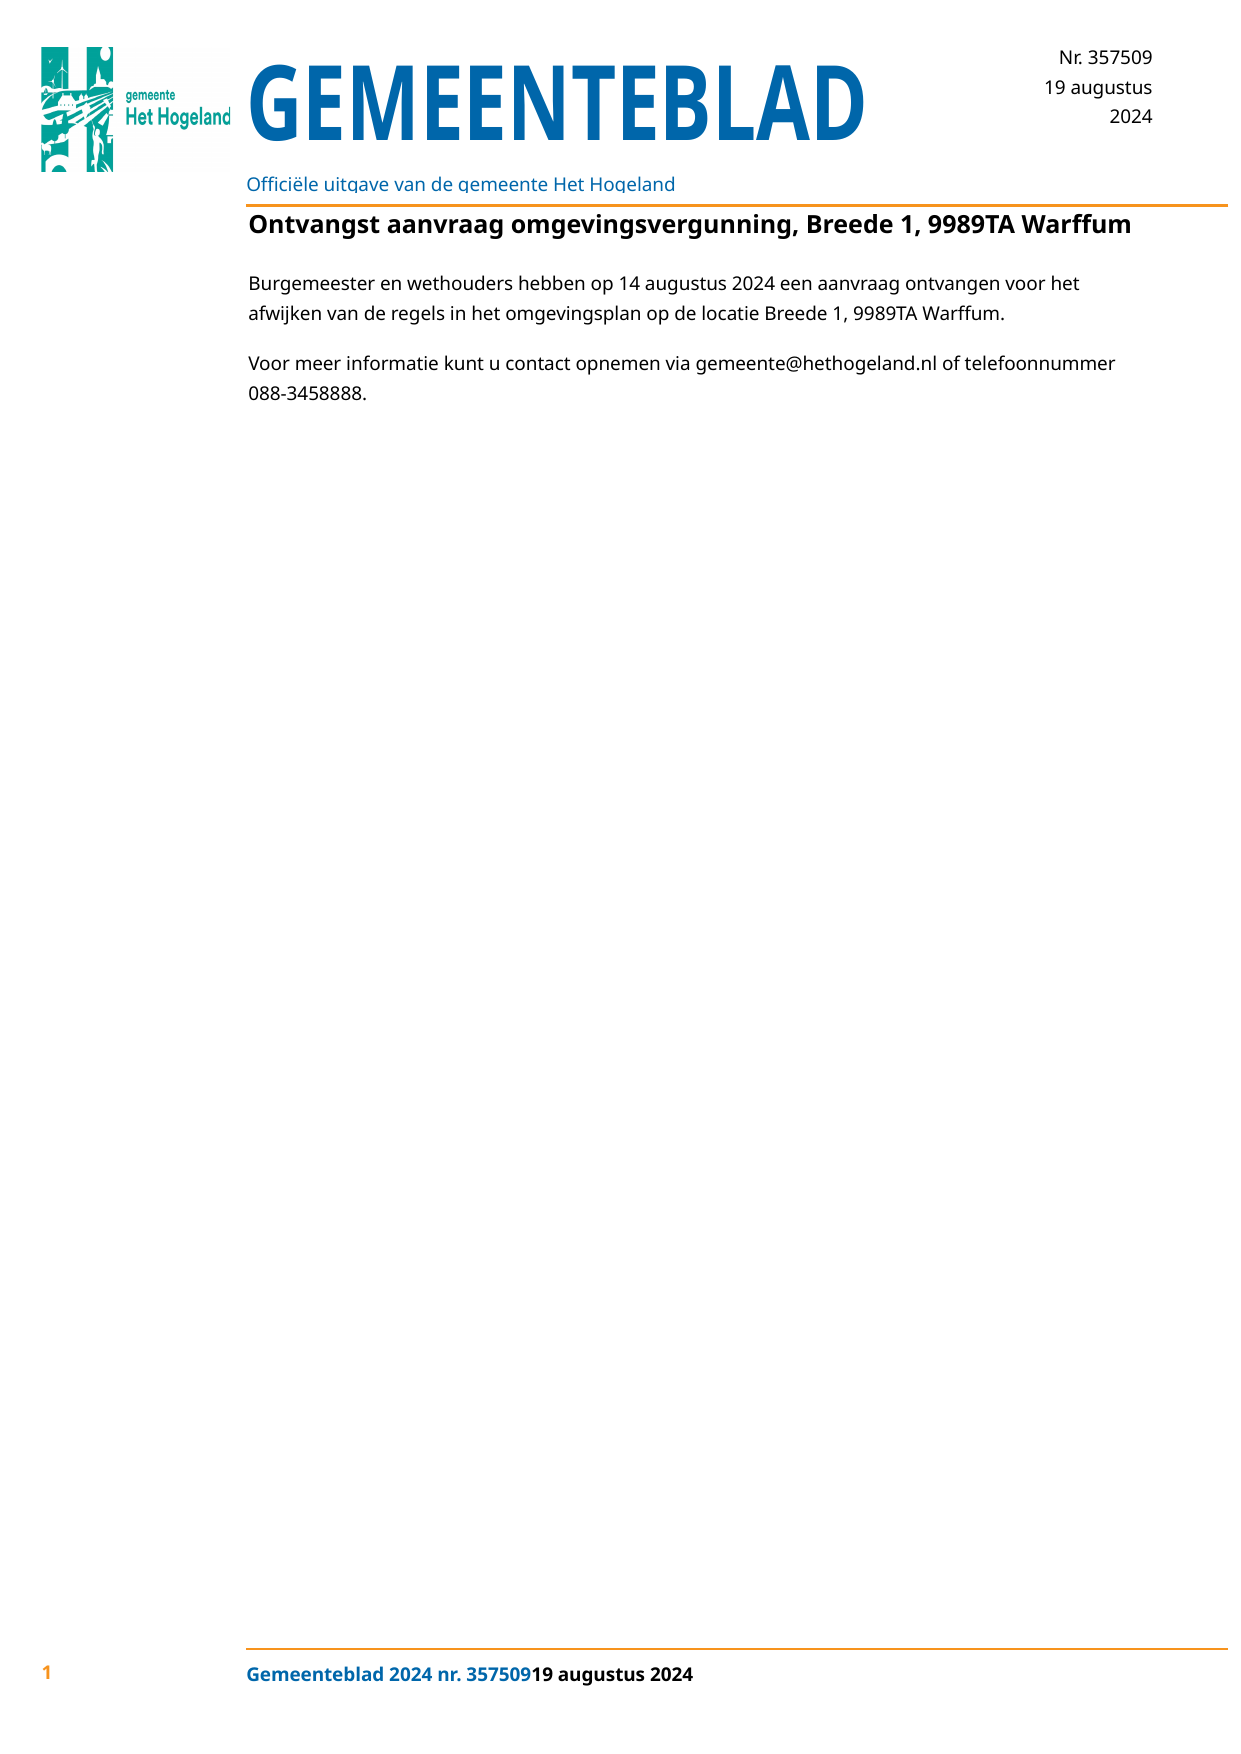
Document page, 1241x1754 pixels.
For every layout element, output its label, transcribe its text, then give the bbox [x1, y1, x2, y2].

picture [41, 47, 231, 172]
text Ontvangst aanvraag omgevingsvergunning, Breede 1, 9989TA Warffum [248, 207, 1152, 241]
text Burgemeester en wethouders hebben op 14 augustus 2024 een aanvraag ontvangen voor het afwijken van de regels in het omgevingsplan op de locatie Breede 1, 9989TA Warffum. [248, 270, 1152, 326]
text Voor meer informatie kunt u contact opnemen via gemeente@hethogeland.nl of telefoonnummer 088-3458888. [248, 350, 1152, 406]
